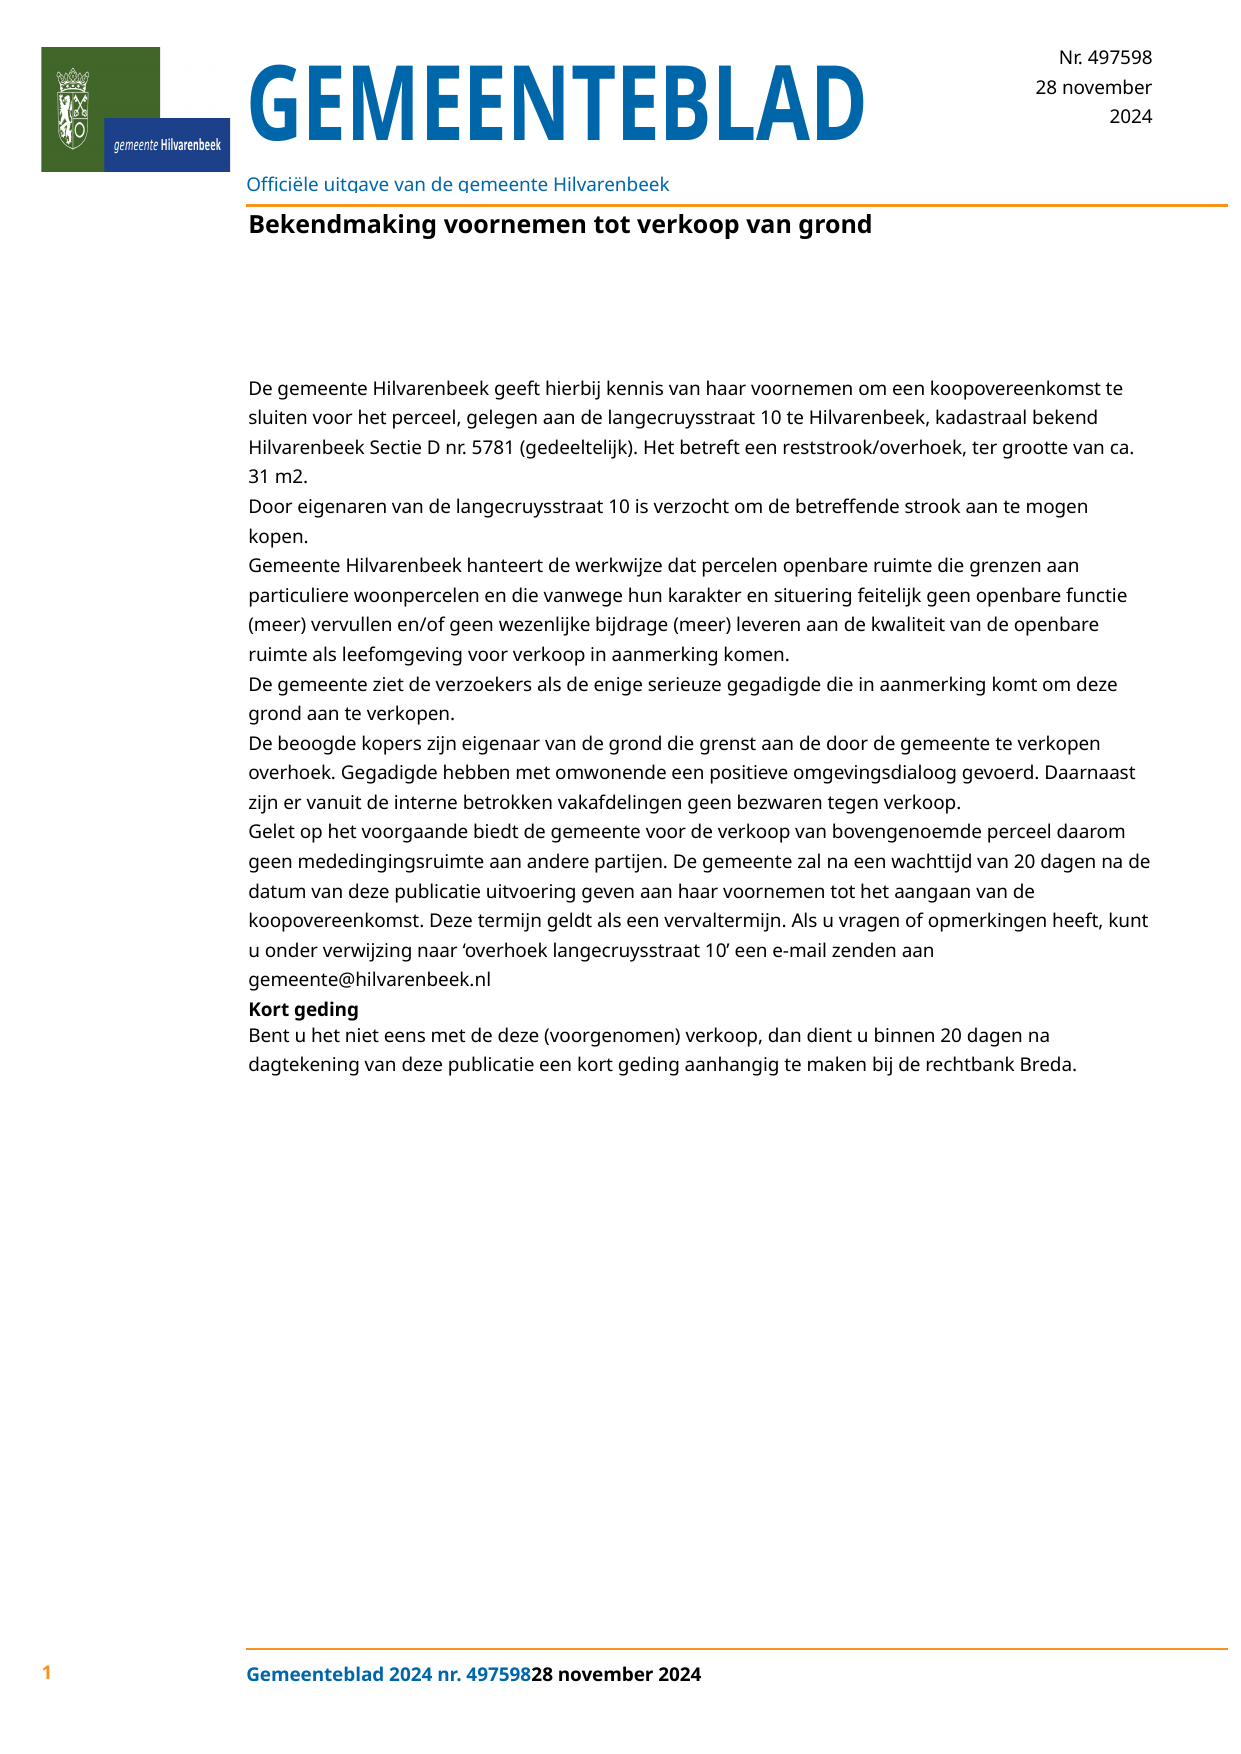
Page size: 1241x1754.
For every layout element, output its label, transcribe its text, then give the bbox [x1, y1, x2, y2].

text De gemeente ziet de verzoekers als de enige serieuze gegadigde die in aanmerking komt om deze grond aan te verkopen. [248, 671, 1152, 726]
text Door eigenaren van de langecruysstraat 10 is verzocht om de betreffende strook aan te mogen kopen. [248, 493, 1152, 548]
text Gelet op het voorgaande biedt de gemeente voor de verkoop van bovengenoemde perceel daarom geen mededingingsruimte aan andere partijen. De gemeente zal na een wachttijd van 20 dagen na de datum van deze publicatie uitvoering geven aan haar voornemen tot het aangaan van de koopovereenkomst. Deze termijn geldt als een vervaltermijn. Als u vragen of opmerkingen heeft, kunt u onder verwijzing naar ‘overhoek langecruysstraat 10’ een e-mail zenden aan gemeente@hilvarenbeek.nl [248, 819, 1152, 992]
text Gemeente Hilvarenbeek hanteert de werkwijze dat percelen openbare ruimte die grenzen aan particuliere woonpercelen en die vanwege hun karakter en situering feitelijk geen openbare functie (meer) vervullen en/of geen wezenlijke bijdrage (meer) leveren aan de kwaliteit van de openbare ruimte als leefomgeving voor verkoop in aanmerking komen. [248, 552, 1152, 667]
picture [41, 47, 231, 172]
text Kort geding [248, 996, 1152, 1022]
text De beoogde kopers zijn eigenaar van de grond die grenst aan de door de gemeente te verkopen overhoek. Gegadigde hebben met omwonende een positieve omgevingsdialoog gevoerd. Daarnaast zijn er vanuit de interne betrokken vakafdelingen geen bezwaren tegen verkoop. [248, 730, 1152, 815]
text Bekendmaking voornemen tot verkoop van grond [248, 207, 1152, 241]
text Bent u het niet eens met de deze (voorgenomen) verkoop, dan dient u binnen 20 dagen na dagtekening van deze publicatie een kort geding aanhangig te maken bij de rechtbank Breda. [248, 1022, 1152, 1077]
text De gemeente Hilvarenbeek geeft hierbij kennis van haar voornemen om een koopovereenkomst te sluiten voor het perceel, gelegen aan de langecruysstraat 10 te Hilvarenbeek, kadastraal bekend Hilvarenbeek Sectie D nr. 5781 (gedeeltelijk). Het betreft een reststrook/overhoek, ter grootte van ca. 31 m2. [248, 375, 1152, 489]
